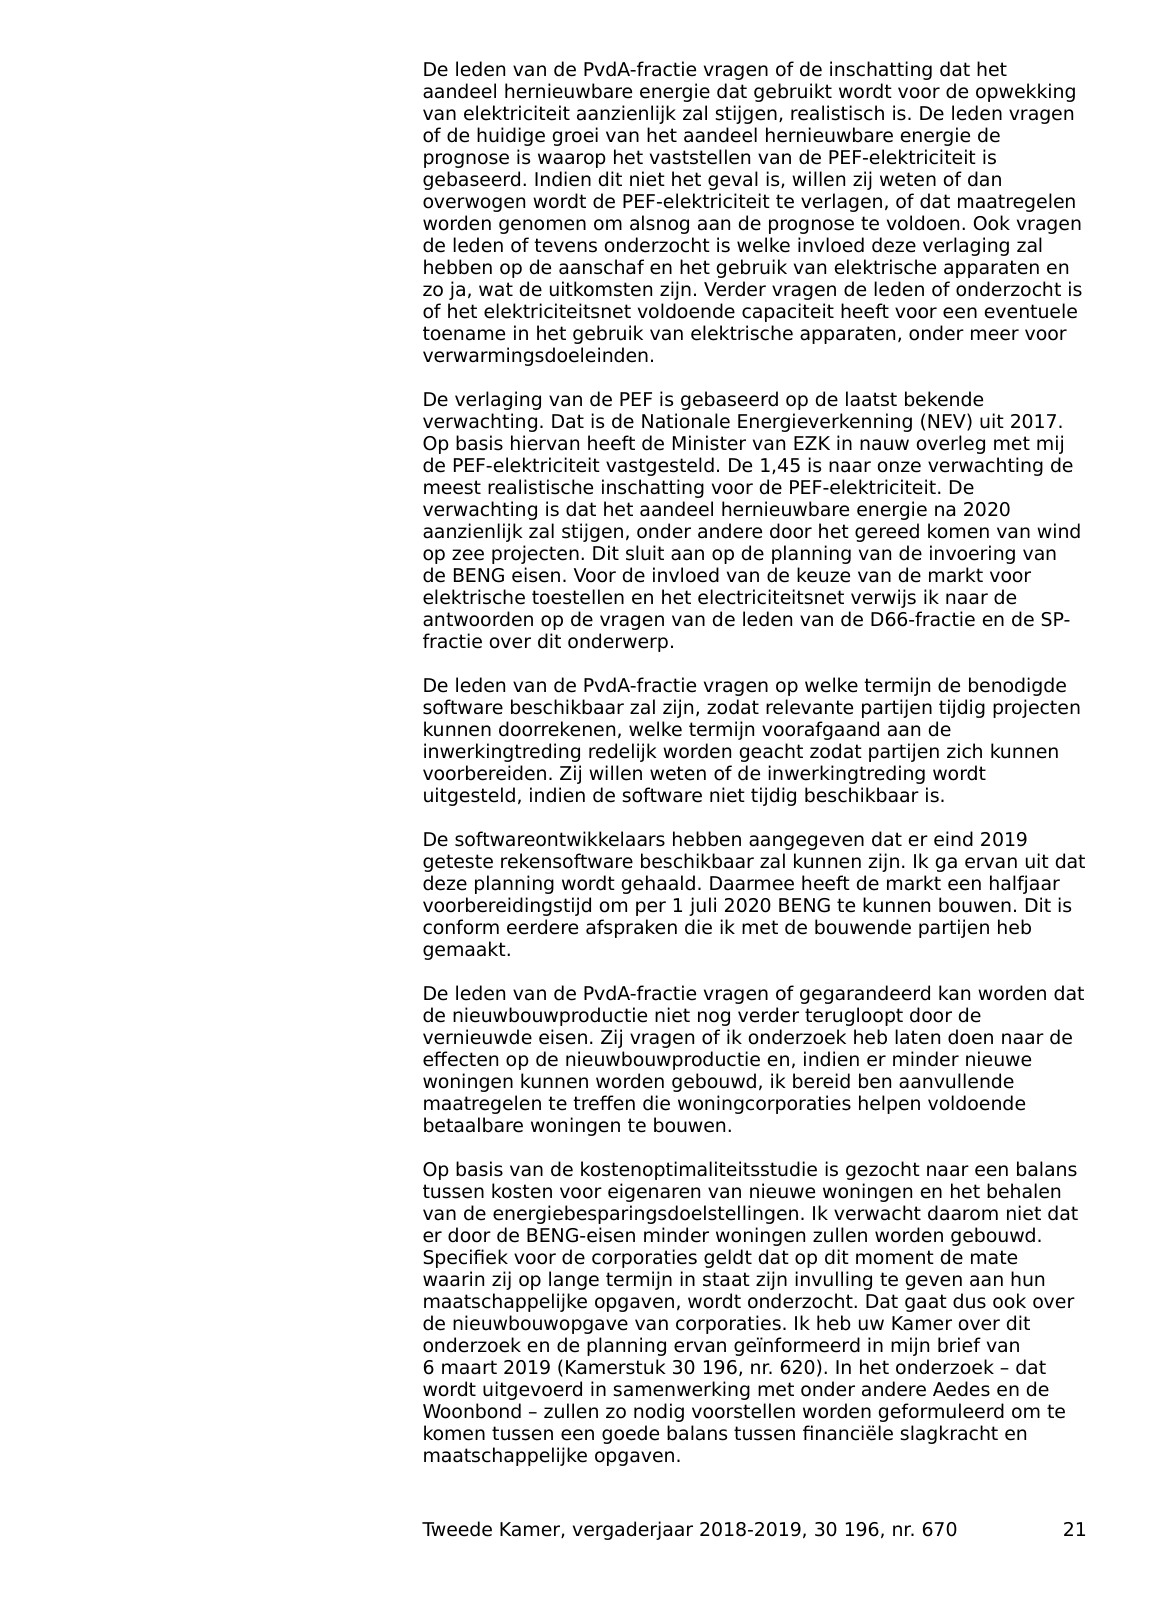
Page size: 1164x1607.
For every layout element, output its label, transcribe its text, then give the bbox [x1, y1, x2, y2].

text De softwareontwikkelaars hebben aangegeven dat er eind 2019 geteste rekensoftware beschikbaar zal kunnen zijn. Ik ga ervan uit dat deze planning wordt gehaald. Daarmee heeft de markt een halfjaar voorbereidingstijd om per 1 juli 2020 BENG te kunnen bouwen. Dit is conform eerdere afspraken die ik met de bouwende partijen heb gemaakt. [422, 829, 1087, 961]
text De leden van de PvdA-fractie vragen of de inschatting dat het aandeel hernieuwbare energie dat gebruikt wordt voor de opwekking van elektriciteit aanzienlijk zal stijgen, realistisch is. De leden vragen of de huidige groei van het aandeel hernieuwbare energie de prognose is waarop het vaststellen van de PEF-elektriciteit is gebaseerd. Indien dit niet het geval is, willen zij weten of dan overwogen wordt de PEF-elektriciteit te verlagen, of dat maatregelen worden genomen om alsnog aan de prognose te voldoen. Ook vragen de leden of tevens onderzocht is welke invloed deze verlaging zal hebben op de aanschaf en het gebruik van elektrische apparaten en zo ja, wat de uitkomsten zijn. Verder vragen de leden of onderzocht is of het elektriciteitsnet voldoende capaciteit heeft voor een eventuele toename in het gebruik van elektrische apparaten, onder meer voor verwarmingsdoeleinden. [422, 59, 1087, 367]
text De verlaging van de PEF is gebaseerd op de laatst bekende verwachting. Dat is de Nationale Energieverkenning (NEV) uit 2017. Op basis hiervan heeft de Minister van EZK in nauw overleg met mij de PEF-elektriciteit vastgesteld. De 1,45 is naar onze verwachting de meest realistische inschatting voor de PEF-elektriciteit. De verwachting is dat het aandeel hernieuwbare energie na 2020 aanzienlijk zal stijgen, onder andere door het gereed komen van wind op zee projecten. Dit sluit aan op de planning van de invoering van de BENG eisen. Voor de invloed van de keuze van de markt voor elektrische toestellen en het electriciteitsnet verwijs ik naar de antwoorden op de vragen van de leden van de D66-fractie en de SP-fractie over dit onderwerp. [422, 389, 1087, 653]
text Op basis van de kostenoptimaliteitsstudie is gezocht naar een balans tussen kosten voor eigenaren van nieuwe woningen en het behalen van de energiebesparingsdoelstellingen. Ik verwacht daarom niet dat er door de BENG-eisen minder woningen zullen worden gebouwd. Specifiek voor de corporaties geldt dat op dit moment de mate waarin zij op lange termijn in staat zijn invulling te geven aan hun maatschappelijke opgaven, wordt onderzocht. Dat gaat dus ook over de nieuwbouwopgave van corporaties. Ik heb uw Kamer over dit onderzoek en de planning ervan geïnformeerd in mijn brief van 6 maart 2019 (Kamerstuk 30 196, nr. 620). In het onderzoek – dat wordt uitgevoerd in samenwerking met onder andere Aedes en de Woonbond – zullen zo nodig voorstellen worden geformuleerd om te komen tussen een goede balans tussen financiële slagkracht en maatschappelijke opgaven. [422, 1159, 1087, 1467]
text De leden van de PvdA-fractie vragen of gegarandeerd kan worden dat de nieuwbouwproductie niet nog verder terugloopt door de vernieuwde eisen. Zij vragen of ik onderzoek heb laten doen naar de effecten op de nieuwbouwproductie en, indien er minder nieuwe woningen kunnen worden gebouwd, ik bereid ben aanvullende maatregelen te treffen die woningcorporaties helpen voldoende betaalbare woningen te bouwen. [422, 983, 1087, 1137]
text De leden van de PvdA-fractie vragen op welke termijn de benodigde software beschikbaar zal zijn, zodat relevante partijen tijdig projecten kunnen doorrekenen, welke termijn voorafgaand aan de inwerkingtreding redelijk worden geacht zodat partijen zich kunnen voorbereiden. Zij willen weten of de inwerkingtreding wordt uitgesteld, indien de software niet tijdig beschikbaar is. [422, 675, 1087, 807]
